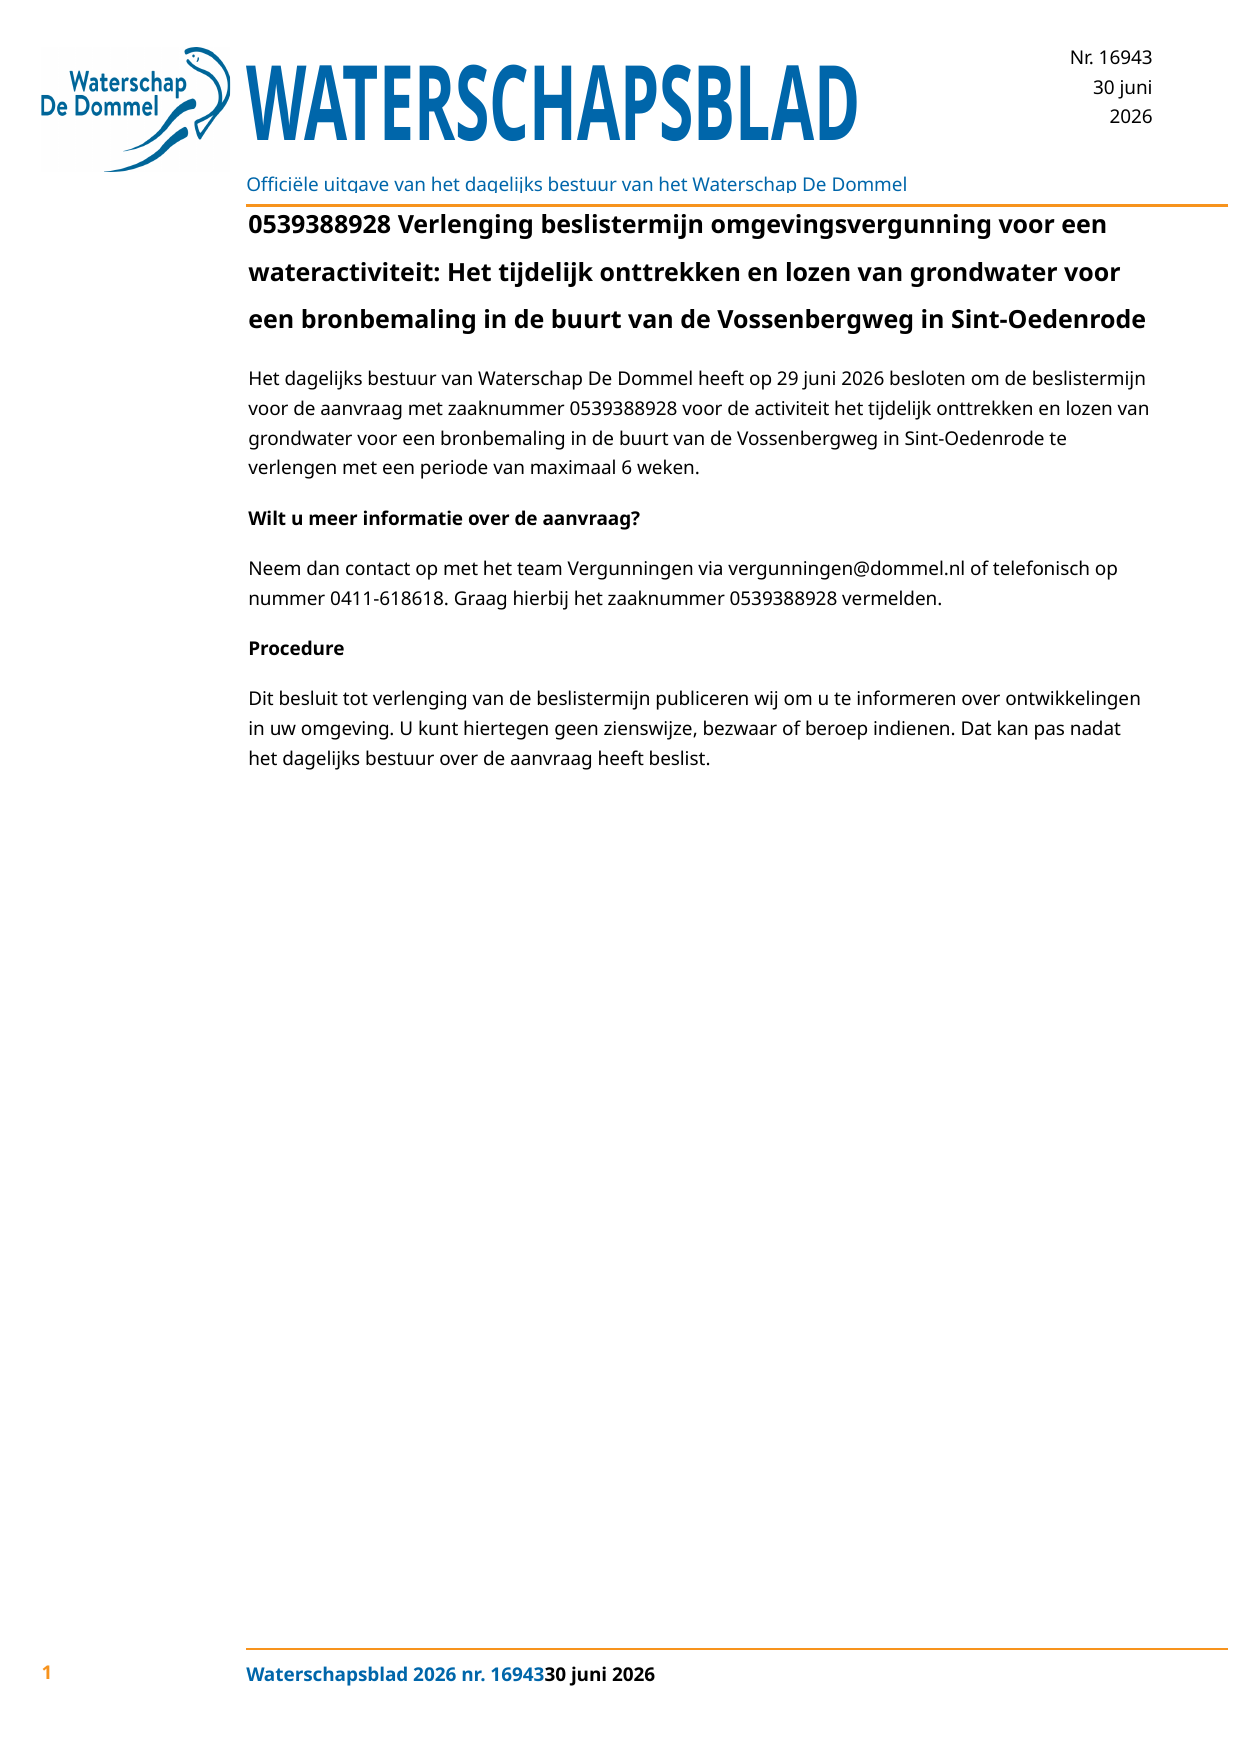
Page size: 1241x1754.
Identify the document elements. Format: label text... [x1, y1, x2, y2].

text Dit besluit tot verlenging van de beslistermijn publiceren wij om u te informeren over ontwikkelingen in uw omgeving. U kunt hiertegen geen zienswijze, bezwaar of beroep indienen. Dat kan pas nadat het dagelijks bestuur over de aanvraag heeft beslist. [248, 686, 1152, 770]
picture [198, 118, 210, 131]
picture [204, 47, 231, 76]
text 0539388928 Verlenging beslistermijn omgevingsvergunning voor een wateractiviteit: Het tijdelijk onttrekken en lozen van grondwater voor een bronbemaling in de buurt van de Vossenbergweg in Sint-Oedenrode [248, 207, 1152, 336]
text Het dagelijks bestuur van Waterschap De Dommel heeft op 29 juni 2026 besloten om de beslistermijn voor de aanvraag met zaaknummer 0539388928 voor de activiteit het tijdelijk onttrekken en lozen van grondwater voor een bronbemaling in de buurt van de Vossenbergweg in Sint-Oedenrode te verlengen met een periode van maximaal 6 weken. [248, 366, 1152, 480]
picture [45, 99, 51, 111]
text Procedure [248, 635, 1152, 661]
text Wilt u meer informatie over de aanvraag? [248, 505, 1152, 530]
text Neem dan contact op met het team Vergunningen via vergunningen@dommel.nl of telefonisch op nummer 0411-618618. Graag hierbij het zaaknummer 0539388928 vermelden. [248, 555, 1152, 610]
picture [41, 47, 231, 172]
